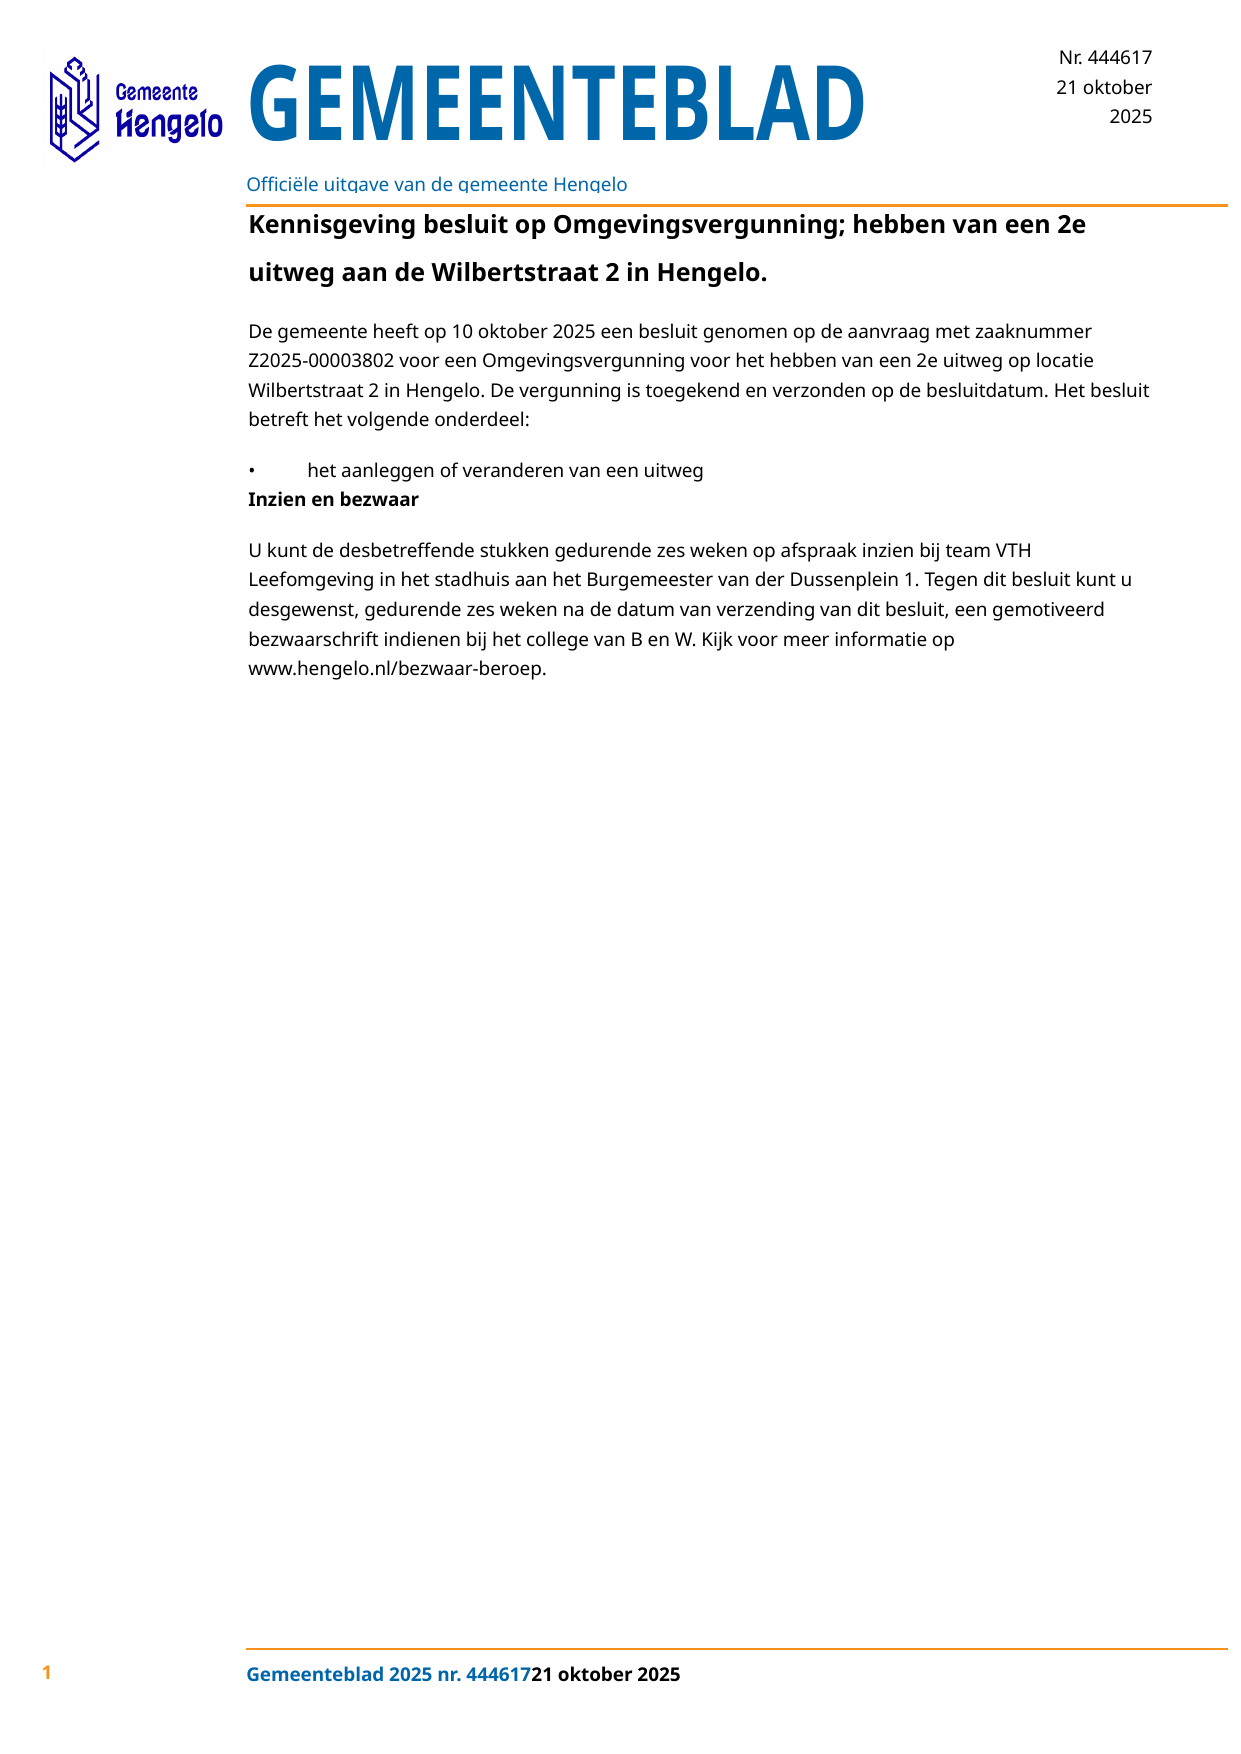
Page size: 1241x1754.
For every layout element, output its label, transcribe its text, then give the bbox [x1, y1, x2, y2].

picture [41, 47, 231, 172]
text De gemeente heeft op 10 oktober 2025 een besluit genomen op de aanvraag met zaaknummer Z2025-00003802 voor een Omgevingsvergunning voor het hebben van een 2e uitweg op locatie Wilbertstraat 2 in Hengelo. De vergunning is toegekend en verzonden op de besluitdatum. Het besluit betreft het volgende onderdeel: [248, 318, 1152, 432]
text U kunt de desbetreffende stukken gedurende zes weken op afspraak inzien bij team VTH Leefomgeving in het stadhuis aan het Burgemeester van der Dussenplein 1. Tegen dit besluit kunt u desgewenst, gedurende zes weken na de datum van verzending van dit besluit, een gemotiveerd bezwaarschrift indienen bij het college van B en W. Kijk voor meer informatie op www.hengelo.nl/bezwaar-beroep. [248, 537, 1152, 681]
text Inzien en bezwaar [248, 487, 1152, 512]
list het aanleggen of veranderen van een uitweg [248, 457, 1152, 483]
text Kennisgeving besluit op Omgevingsvergunning; hebben van een 2e uitweg aan de Wilbertstraat 2 in Hengelo. [248, 207, 1152, 288]
